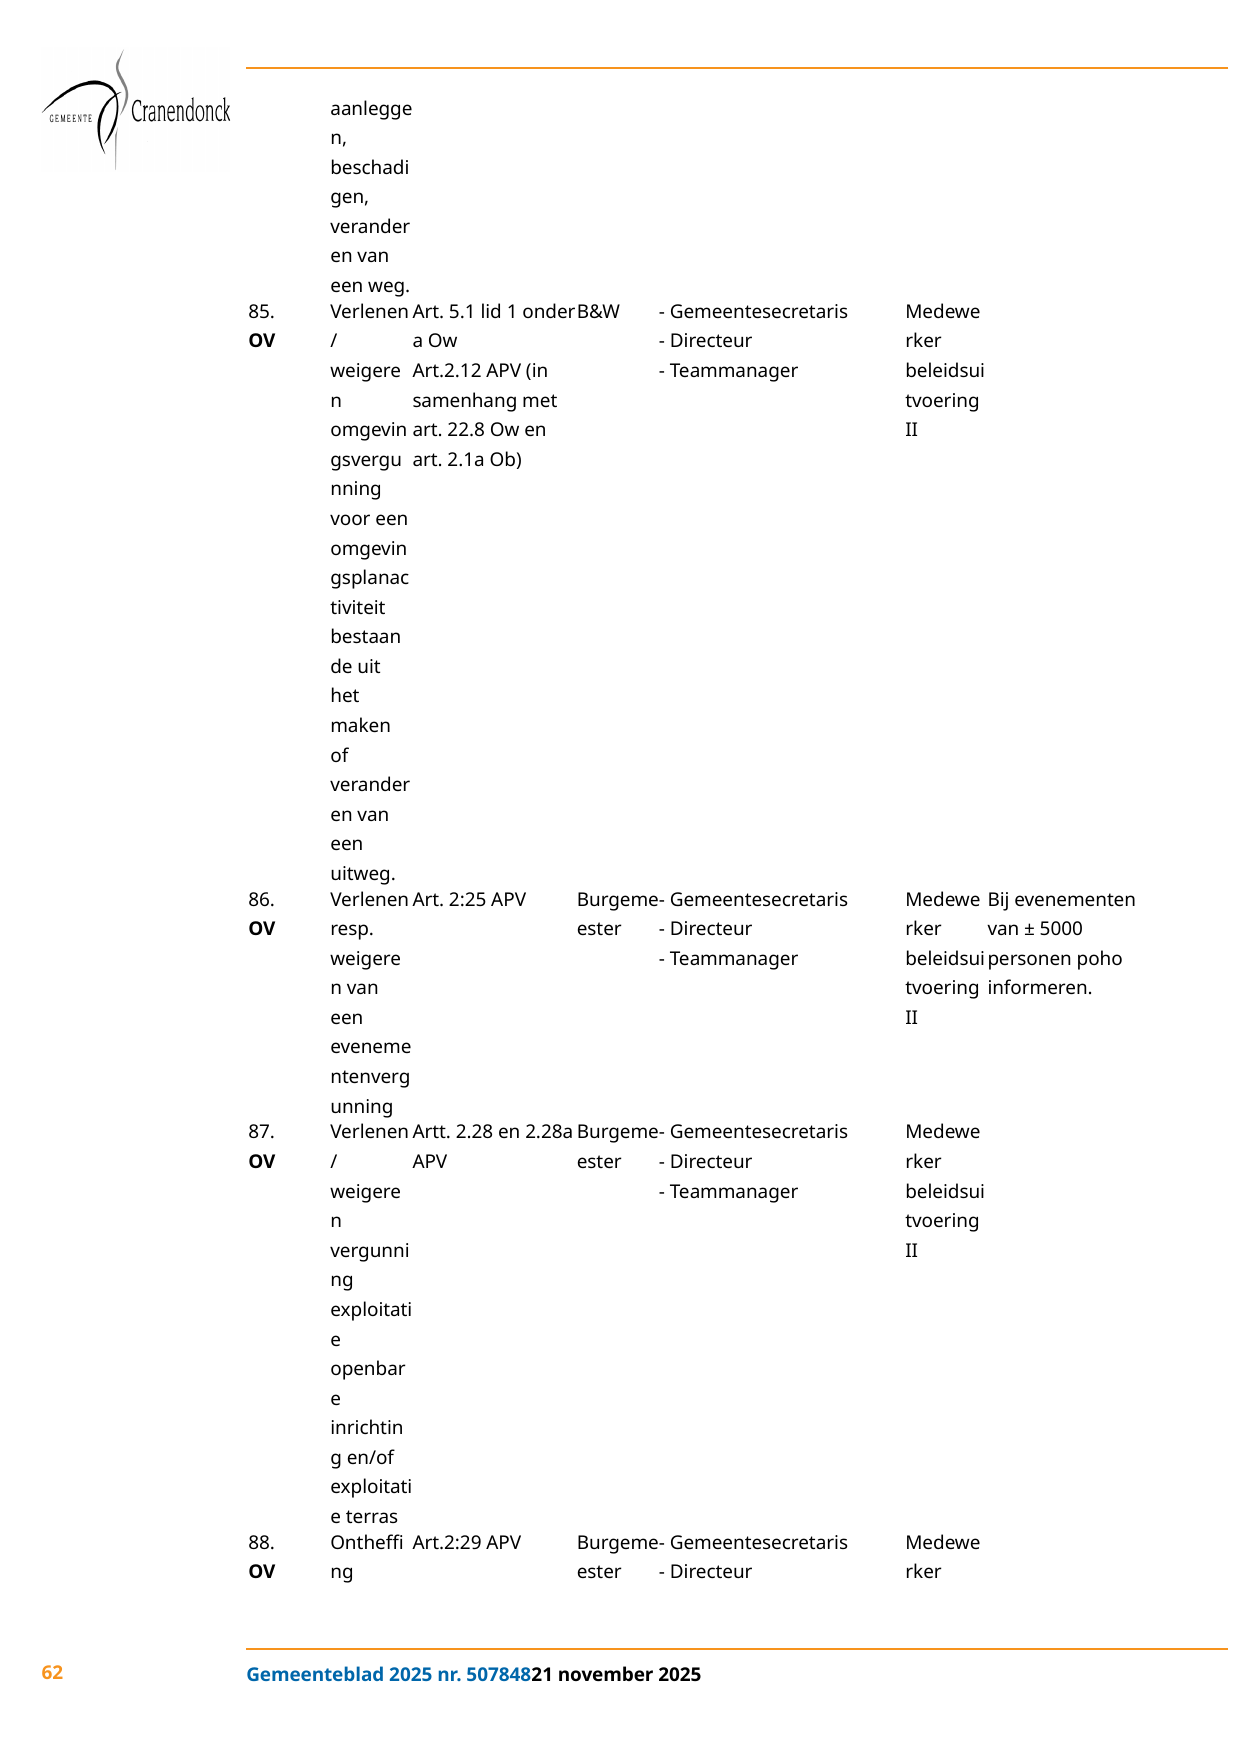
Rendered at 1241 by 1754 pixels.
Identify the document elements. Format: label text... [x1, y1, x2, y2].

table_cell 88. OV [248, 1529, 330, 1584]
table_cell Medewerker beleidsuitvoering II [905, 298, 987, 886]
table_cell 87. OV [248, 1119, 330, 1529]
table_cell - Gemeentesecretaris - Directeur - Teammanager [659, 1119, 905, 1529]
table_cell 86. OV [248, 886, 330, 1119]
table_cell [987, 1529, 1152, 1584]
table_cell Burgemeester [577, 1119, 659, 1529]
table_cell Art.2:29 APV [412, 1529, 577, 1584]
table_cell - Gemeentesecretaris - Directeur - Teammanager [659, 886, 905, 1119]
table_cell Medewerker [905, 1529, 987, 1584]
table_cell Bij evenementen van ± 5000 personen poho informeren. [987, 886, 1152, 1119]
table_cell Verlenen/weigeren vergunning exploitatie openbare inrichting en/of exploitatie terras [330, 1119, 412, 1529]
table_cell 85. OV [248, 298, 330, 886]
table_cell aanleggen, beschadigen, veranderen van een weg. [330, 95, 412, 298]
table_cell Artt. 2.28 en 2.28a APV [412, 1119, 577, 1529]
table_cell [412, 95, 577, 298]
table_cell Art. 5.1 lid 1 onder a Ow Art.2.12 APV (in samenhang met art. 22.8 Ow en art. 2.1a Ob) [412, 298, 577, 886]
table_cell [659, 95, 905, 298]
table_cell Burgemeester [577, 1529, 659, 1584]
table_cell Burgemeester [577, 886, 659, 1119]
picture [41, 47, 231, 172]
table_cell [248, 95, 330, 298]
table_cell Verlenen/weigeren omgevingsvergunning voor een omgevingsplanactiviteit bestaande uit het maken of veranderen van een uitweg. [330, 298, 412, 886]
table_cell Medewerker beleidsuitvoering II [905, 1119, 987, 1529]
table_cell Art. 2:25 APV [412, 886, 577, 1119]
table_cell - Gemeentesecretaris - Directeur - Teammanager [659, 298, 905, 886]
table_cell [987, 1119, 1152, 1529]
table_cell [987, 298, 1152, 886]
table_cell B&W [577, 298, 659, 886]
table_cell Verlenen resp. weigeren van een evenementenvergunning [330, 886, 412, 1119]
table_cell [577, 95, 659, 298]
table_cell [987, 95, 1152, 298]
table_cell Ontheffing [330, 1529, 412, 1584]
table_cell Medewerker beleidsuitvoering II [905, 886, 987, 1119]
table_cell - Gemeentesecretaris - Directeur [659, 1529, 905, 1584]
table_cell [905, 95, 987, 298]
